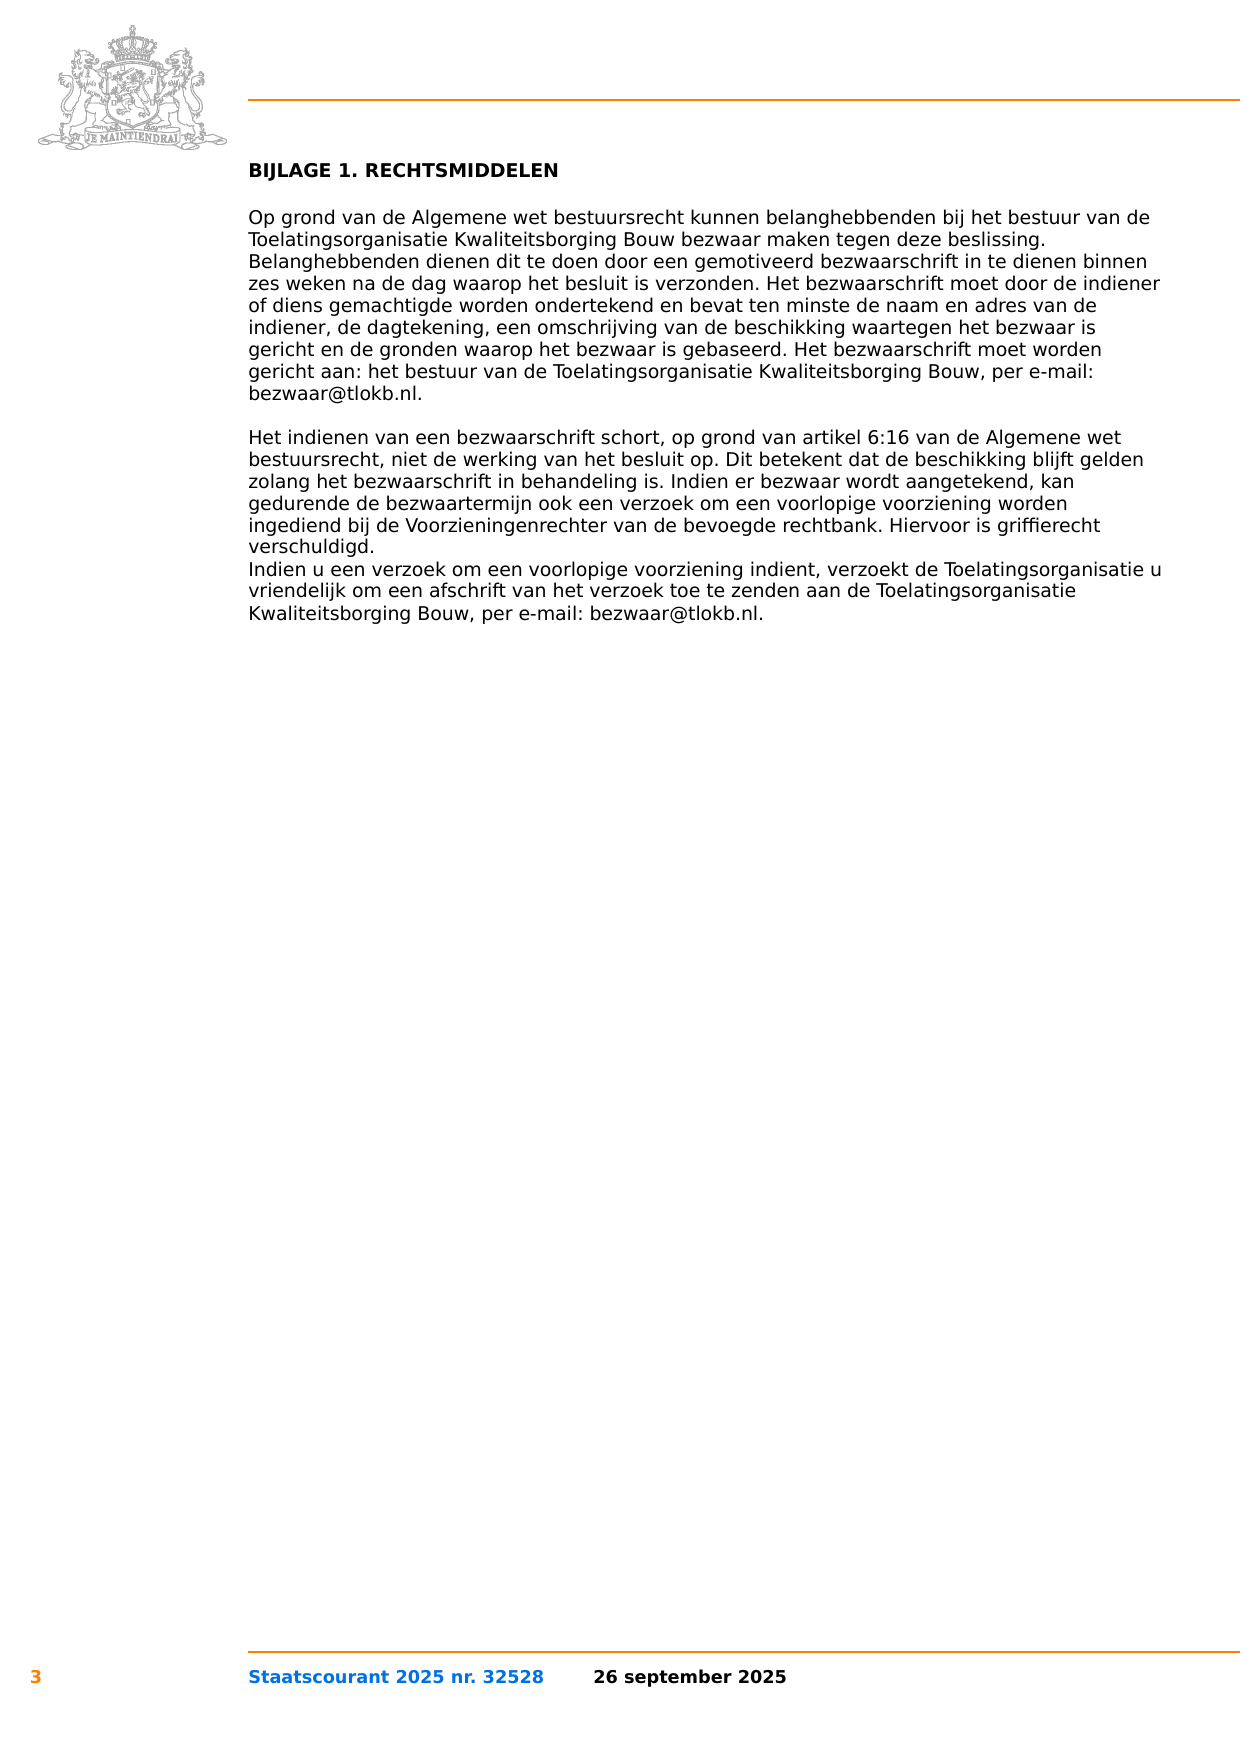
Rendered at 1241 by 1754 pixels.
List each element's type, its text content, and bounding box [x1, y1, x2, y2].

picture [38, 25, 227, 150]
subtitle BIJLAGE 1. RECHTSMIDDELEN [248, 160, 1163, 182]
text Op grond van de Algemene wet bestuursrecht kunnen belanghebbenden bij het bestuur van de Toelatingsorganisatie Kwaliteitsborging Bouw bezwaar maken tegen deze beslissing. Belanghebbenden dienen dit te doen door een gemotiveerd bezwaarschrift in te dienen binnen zes weken na de dag waarop het besluit is verzonden. Het bezwaarschrift moet door de indiener of diens gemachtigde worden ondertekend en bevat ten minste de naam en adres van de indiener, de dagtekening, een omschrijving van de beschikking waartegen het bezwaar is gericht en de gronden waarop het bezwaar is gebaseerd. Het bezwaarschrift moet worden gericht aan: het bestuur van de Toelatingsorganisatie Kwaliteitsborging Bouw, per e-mail: bezwaar@tlokb.nl. [248, 207, 1163, 405]
text Het indienen van een bezwaarschrift schort, op grond van artikel 6:16 van de Algemene wet bestuursrecht, niet de werking van het besluit op. Dit betekent dat de beschikking blijft gelden zolang het bezwaarschrift in behandeling is. Indien er bezwaar wordt aangetekend, kan gedurende de bezwaartermijn ook een verzoek om een voorlopige voorziening worden ingediend bij de Voorzieningenrechter van de bevoegde rechtbank. Hiervoor is griffierecht verschuldigd. [248, 427, 1163, 558]
text Indien u een verzoek om een voorlopige voorziening indient, verzoekt de Toelatingsorganisatie u vriendelijk om een afschrift van het verzoek toe te zenden aan de Toelatingsorganisatie Kwaliteitsborging Bouw, per e-mail: bezwaar@tlokb.nl. [248, 558, 1163, 624]
